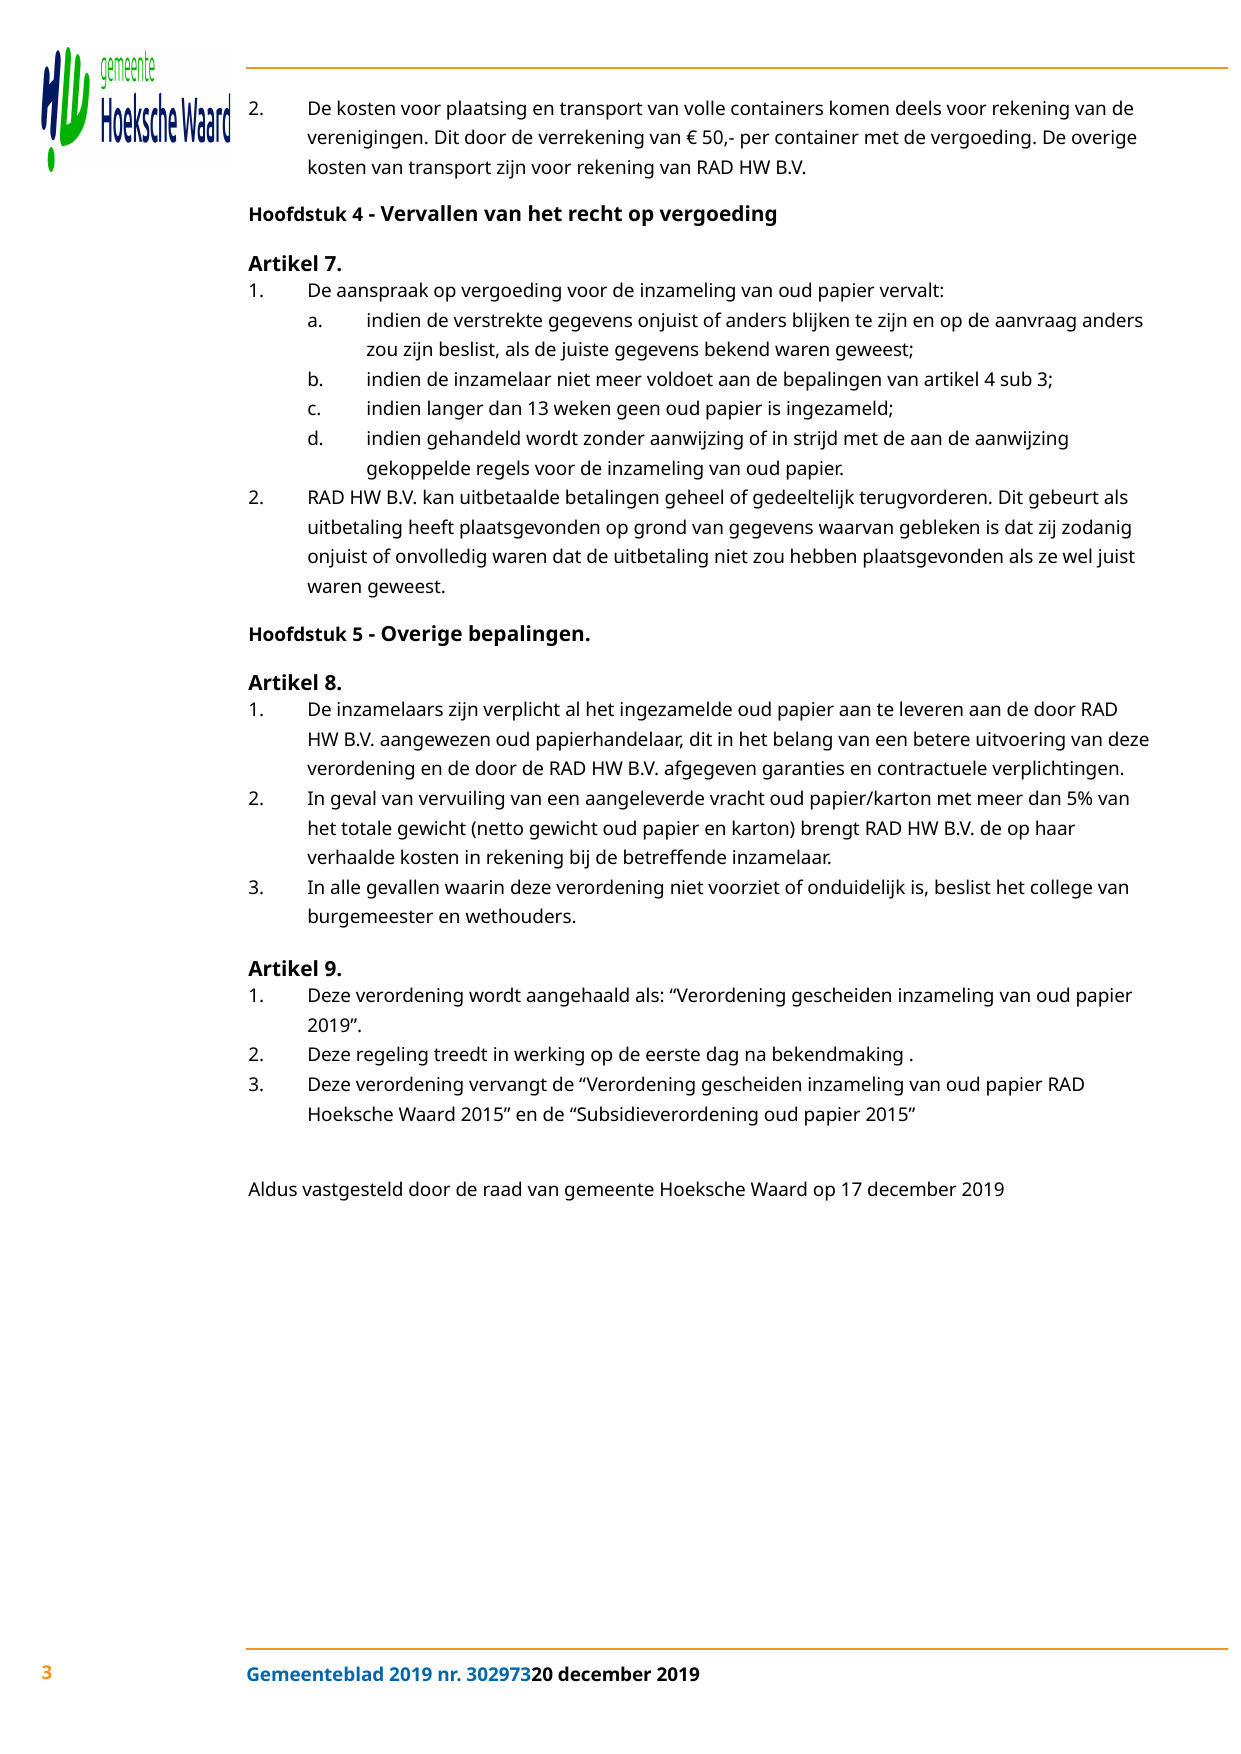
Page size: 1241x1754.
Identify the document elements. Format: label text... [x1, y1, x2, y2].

list Deze regeling treedt in werking op de eerste dag na bekendmaking . [248, 1042, 1152, 1067]
list indien de verstrekte gegevens onjuist of anders blijken te zijn en op de aanvraag anders zou zijn beslist, als de juiste gegevens bekend waren geweest; [307, 307, 1152, 362]
list indien gehandeld wordt zonder aanwijzing of in strijd met de aan de aanwijzing gekoppelde regels voor de inzameling van oud papier. [307, 425, 1152, 481]
picture [41, 47, 231, 172]
list indien langer dan 13 weken geen oud papier is ingezameld; [307, 396, 1152, 421]
list RAD HW B.V. kan uitbetaalde betalingen geheel of gedeeltelijk terugvorderen. Dit gebeurt als uitbetaling heeft plaatsgevonden op grond van gegevens waarvan gebleken is dat zij zodanig onjuist of onvolledig waren dat de uitbetaling niet zou hebben plaatsgevonden als ze wel juist waren geweest. [248, 484, 1152, 599]
list indien de inzamelaar niet meer voldoet aan de bepalingen van artikel 4 sub 3; [307, 366, 1152, 392]
list Deze verordening wordt aangehaald als: “Verordening gescheiden inzameling van oud papier 2019”. [248, 982, 1152, 1038]
list In geval van vervuiling van een aangeleverde vracht oud papier/karton met meer dan 5% van het totale gewicht (netto gewicht oud papier en karton) brengt RAD HW B.V. de op haar verhaalde kosten in rekening bij de betreffende inzamelaar. [248, 785, 1152, 870]
text Artikel 9. [248, 954, 1152, 982]
list De inzamelaars zijn verplicht al het ingezamelde oud papier aan te leveren aan de door RAD HW B.V. aangewezen oud papierhandelaar, dit in het belang van een betere uitvoering van deze verordening en de door de RAD HW B.V. afgegeven garanties en contractuele verplichtingen. [248, 696, 1152, 781]
text Hoofdstuk 5 - Overige bepalingen. [248, 619, 1152, 647]
list In alle gevallen waarin deze verordening niet voorziet of onduidelijk is, beslist het college van burgemeester en wethouders. [248, 874, 1152, 929]
list De aanspraak op vergoeding voor de inzameling van oud papier vervalt: [248, 277, 1152, 303]
text Artikel 8. [248, 668, 1152, 696]
text Aldus vastgesteld door de raad van gemeente Hoeksche Waard op 17 december 2019 [248, 1176, 1152, 1202]
text Hoofdstuk 4 - Vervallen van het recht op vergoeding [248, 199, 1152, 228]
text Artikel 7. [248, 249, 1152, 277]
list Deze verordening vervangt de “Verordening gescheiden inzameling van oud papier RAD Hoeksche Waard 2015” en de “Subsidieverordening oud papier 2015” [248, 1071, 1152, 1126]
list De kosten voor plaatsing en transport van volle containers komen deels voor rekening van de verenigingen. Dit door de verrekening van € 50,- per container met de vergoeding. De overige kosten van transport zijn voor rekening van RAD HW B.V. [248, 95, 1152, 180]
